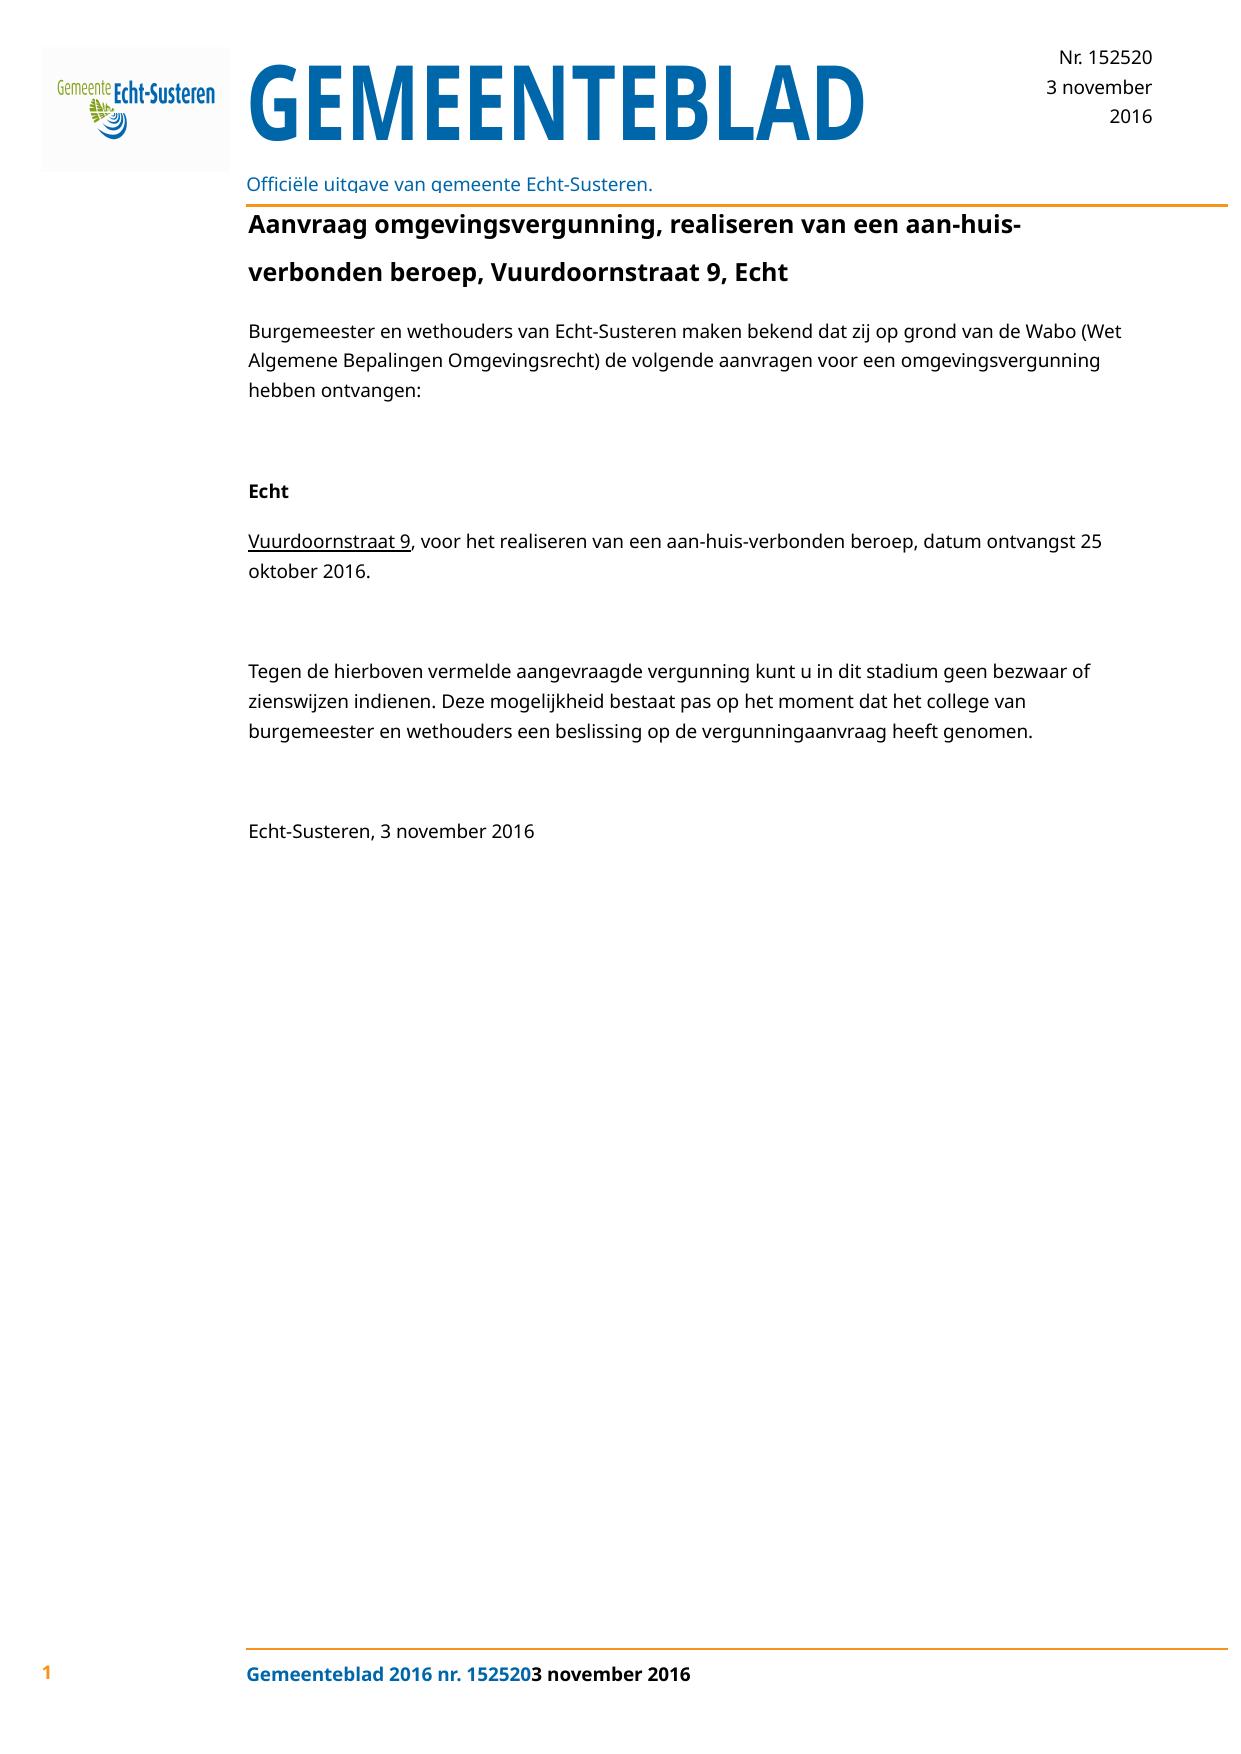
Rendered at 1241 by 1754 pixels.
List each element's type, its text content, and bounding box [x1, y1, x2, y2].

text Tegen de hierboven vermelde aangevraagde vergunning kunt u in dit stadium geen bezwaar of zienswijzen indienen. Deze mogelijkheid bestaat pas op het moment dat het college van burgemeester en wethouders een beslissing op de vergunningaanvraag heeft genomen. [248, 659, 1152, 744]
text Aanvraag omgevingsvergunning, realiseren van een aan-huis-verbonden beroep, Vuurdoornstraat 9, Echt [248, 207, 1152, 288]
text Echt [248, 478, 1152, 504]
text Echt-Susteren, 3 november 2016 [248, 819, 1152, 844]
text Vuurdoornstraat 9, voor het realiseren van een aan-huis-verbonden beroep, datum ontvangst 25 oktober 2016. [248, 528, 1152, 584]
text Burgemeester en wethouders van Echt-Susteren maken bekend dat zij op grond van de Wabo (Wet Algemene Bepalingen Omgevingsrecht) de volgende aanvragen voor een omgevingsvergunning hebben ontvangen: [248, 318, 1152, 403]
picture [41, 47, 231, 172]
